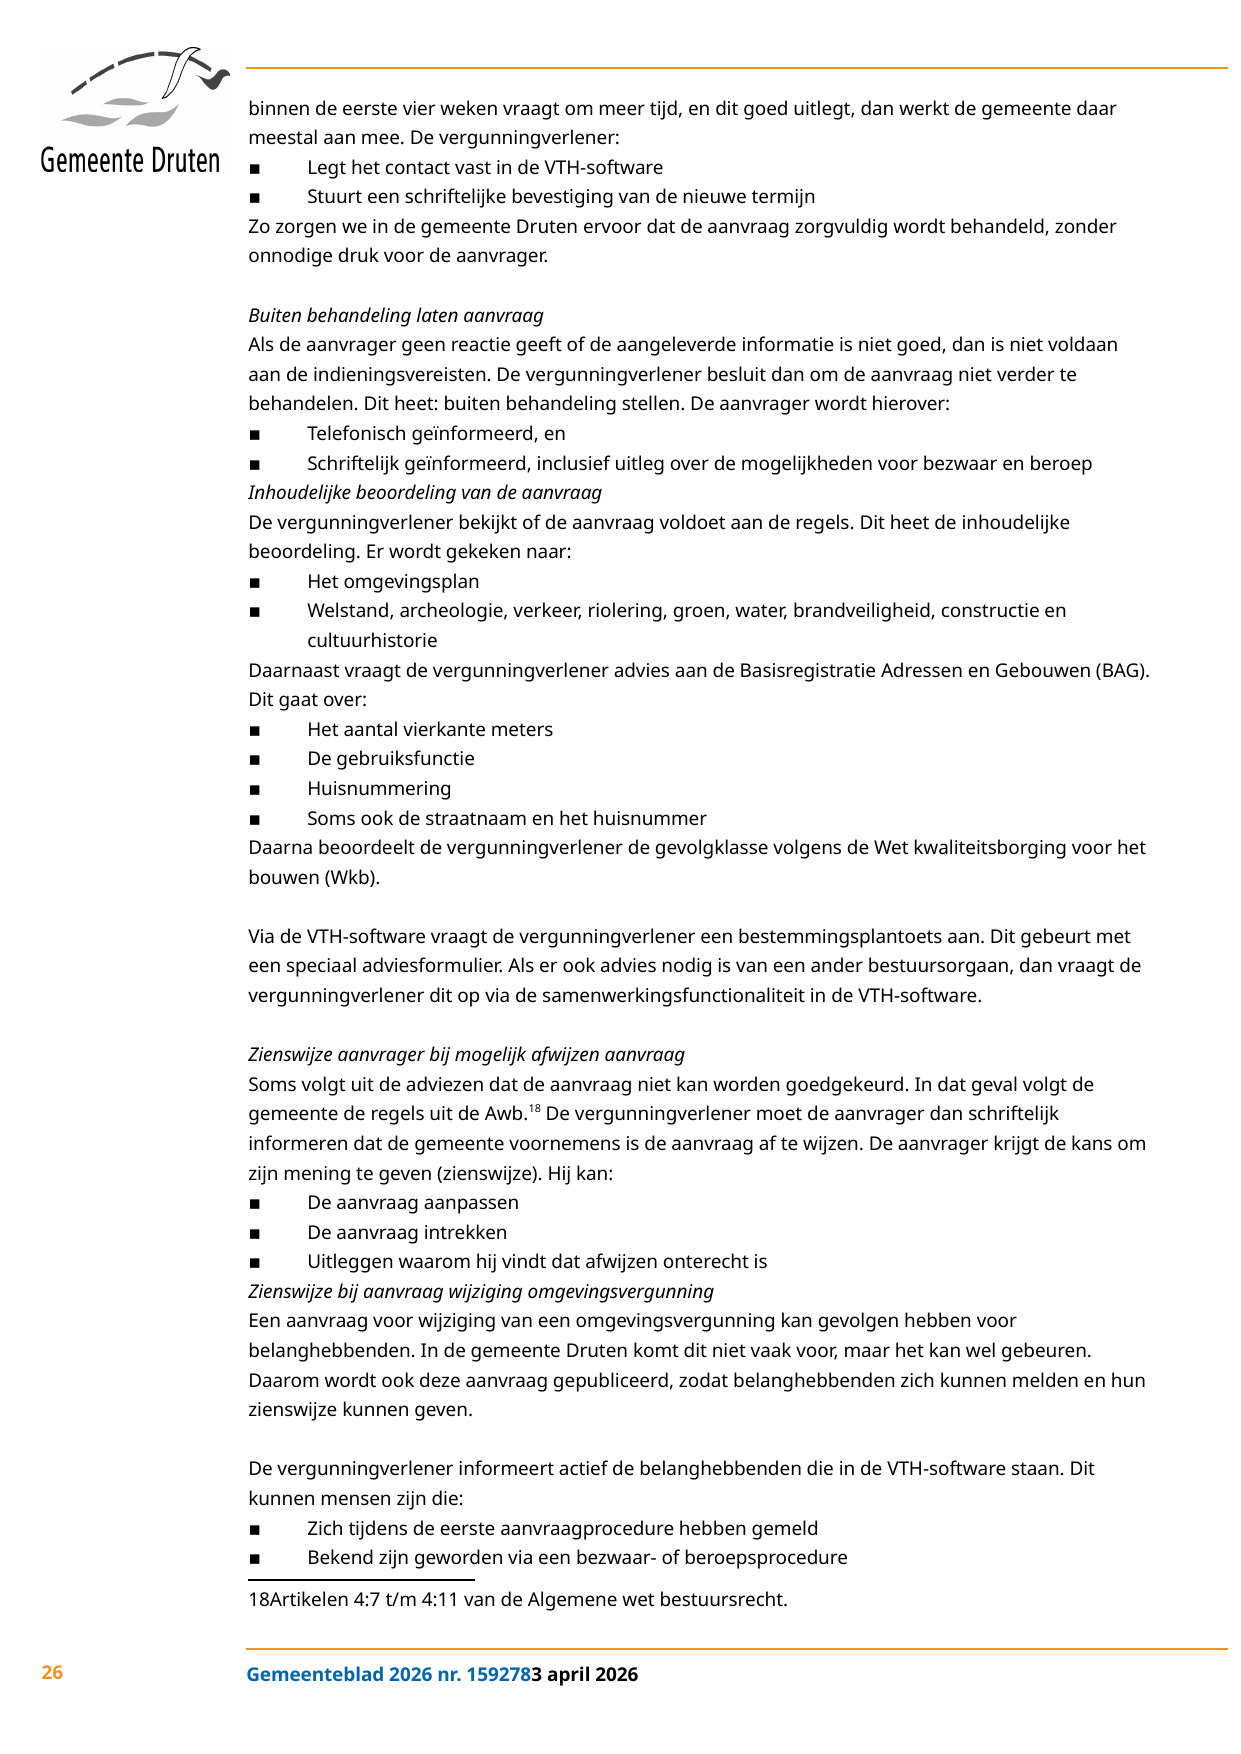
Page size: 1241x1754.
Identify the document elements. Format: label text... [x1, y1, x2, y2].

text De vergunningverlener bekijkt of de aanvraag voldoet aan de regels. Dit heet de inhoudelijke beoordeling. Er wordt gekeken naar: [248, 509, 1152, 564]
list Welstand, archeologie, verkeer, riolering, groen, water, brandveiligheid, constructie en cultuurhistorie [248, 598, 1152, 653]
text Buiten behandeling laten aanvraag [248, 302, 1152, 328]
list Stuurt een schriftelijke bevestiging van de nieuwe termijn [248, 183, 1152, 209]
text binnen de eerste vier weken vraagt om meer tijd, en dit goed uitlegt, dan werkt de gemeente daar meestal aan mee. De vergunningverlener: [248, 95, 1152, 150]
list Uitleggen waarom hij vindt dat afwijzen onterecht is [248, 1248, 1152, 1274]
list Zich tijdens de eerste aanvraagprocedure hebben gemeld [248, 1515, 1152, 1541]
list Het omgevingsplan [248, 568, 1152, 594]
list Soms ook de straatnaam en het huisnummer [248, 805, 1152, 831]
list De aanvraag intrekken [248, 1219, 1152, 1245]
text Zienswijze aanvrager bij mogelijk afwijzen aanvraag [248, 1041, 1152, 1067]
text Inhoudelijke beoordeling van de aanvraag [248, 479, 1152, 505]
list De gebruiksfunctie [248, 746, 1152, 771]
text Daarna beoordeelt de vergunningverlener de gevolgklasse volgens de Wet kwaliteitsborging voor het bouwen (Wkb). [248, 834, 1152, 890]
list Bekend zijn geworden via een bezwaar- of beroepsprocedure [248, 1544, 1152, 1570]
list Schriftelijk geïnformeerd, inclusief uitleg over de mogelijkheden voor bezwaar en beroep [248, 450, 1152, 476]
text Een aanvraag voor wijziging van een omgevingsvergunning kan gevolgen hebben voor belanghebbenden. In de gemeente Druten komt dit niet vaak voor, maar het kan wel gebeuren. Daarom wordt ook deze aanvraag gepubliceerd, zodat belanghebbenden zich kunnen melden en hun zienswijze kunnen geven. [248, 1308, 1152, 1422]
text Soms volgt uit de adviezen dat de aanvraag niet kan worden goedgekeurd. In dat geval volgt de gemeente de regels uit de Awb. De vergunningverlener moet de aanvrager dan schriftelijk informeren dat de gemeente voornemens is de aanvraag af te wijzen. De aanvrager krijgt de kans om zijn mening te geven (zienswijze). Hij kan: [248, 1071, 1152, 1186]
text Artikelen 4:7 t/m 4:11 van de Algemene wet bestuursrecht. [248, 1586, 1152, 1612]
text Als de aanvrager geen reactie geeft of de aangeleverde informatie is niet goed, dan is niet voldaan aan de indieningsvereisten. De vergunningverlener besluit dan om de aanvraag niet verder te behandelen. Dit heet: buiten behandeling stellen. De aanvrager wordt hierover: [248, 331, 1152, 416]
text Zo zorgen we in de gemeente Druten ervoor dat de aanvraag zorgvuldig wordt behandeld, zonder onnodige druk voor de aanvrager. [248, 213, 1152, 268]
list Legt het contact vast in de VTH-software [248, 154, 1152, 180]
text Daarnaast vraagt de vergunningverlener advies aan de Basisregistratie Adressen en Gebouwen (BAG). Dit gaat over: [248, 657, 1152, 712]
list Het aantal vierkante meters [248, 716, 1152, 742]
text De vergunningverlener informeert actief de belanghebbenden die in de VTH-software staan. Dit kunnen mensen zijn die: [248, 1456, 1152, 1511]
text Zienswijze bij aanvraag wijziging omgevingsvergunning [248, 1278, 1152, 1304]
text Via de VTH-software vraagt de vergunningverlener een bestemmingsplantoets aan. Dit gebeurt met een speciaal adviesformulier. Als er ook advies nodig is van een ander bestuursorgaan, dan vraagt de vergunningverlener dit op via de samenwerkingsfunctionaliteit in de VTH-software. [248, 923, 1152, 1008]
picture [41, 47, 231, 172]
list Huisnummering [248, 775, 1152, 801]
list De aanvraag aanpassen [248, 1189, 1152, 1215]
list Telefonisch geïnformeerd, en [248, 420, 1152, 446]
